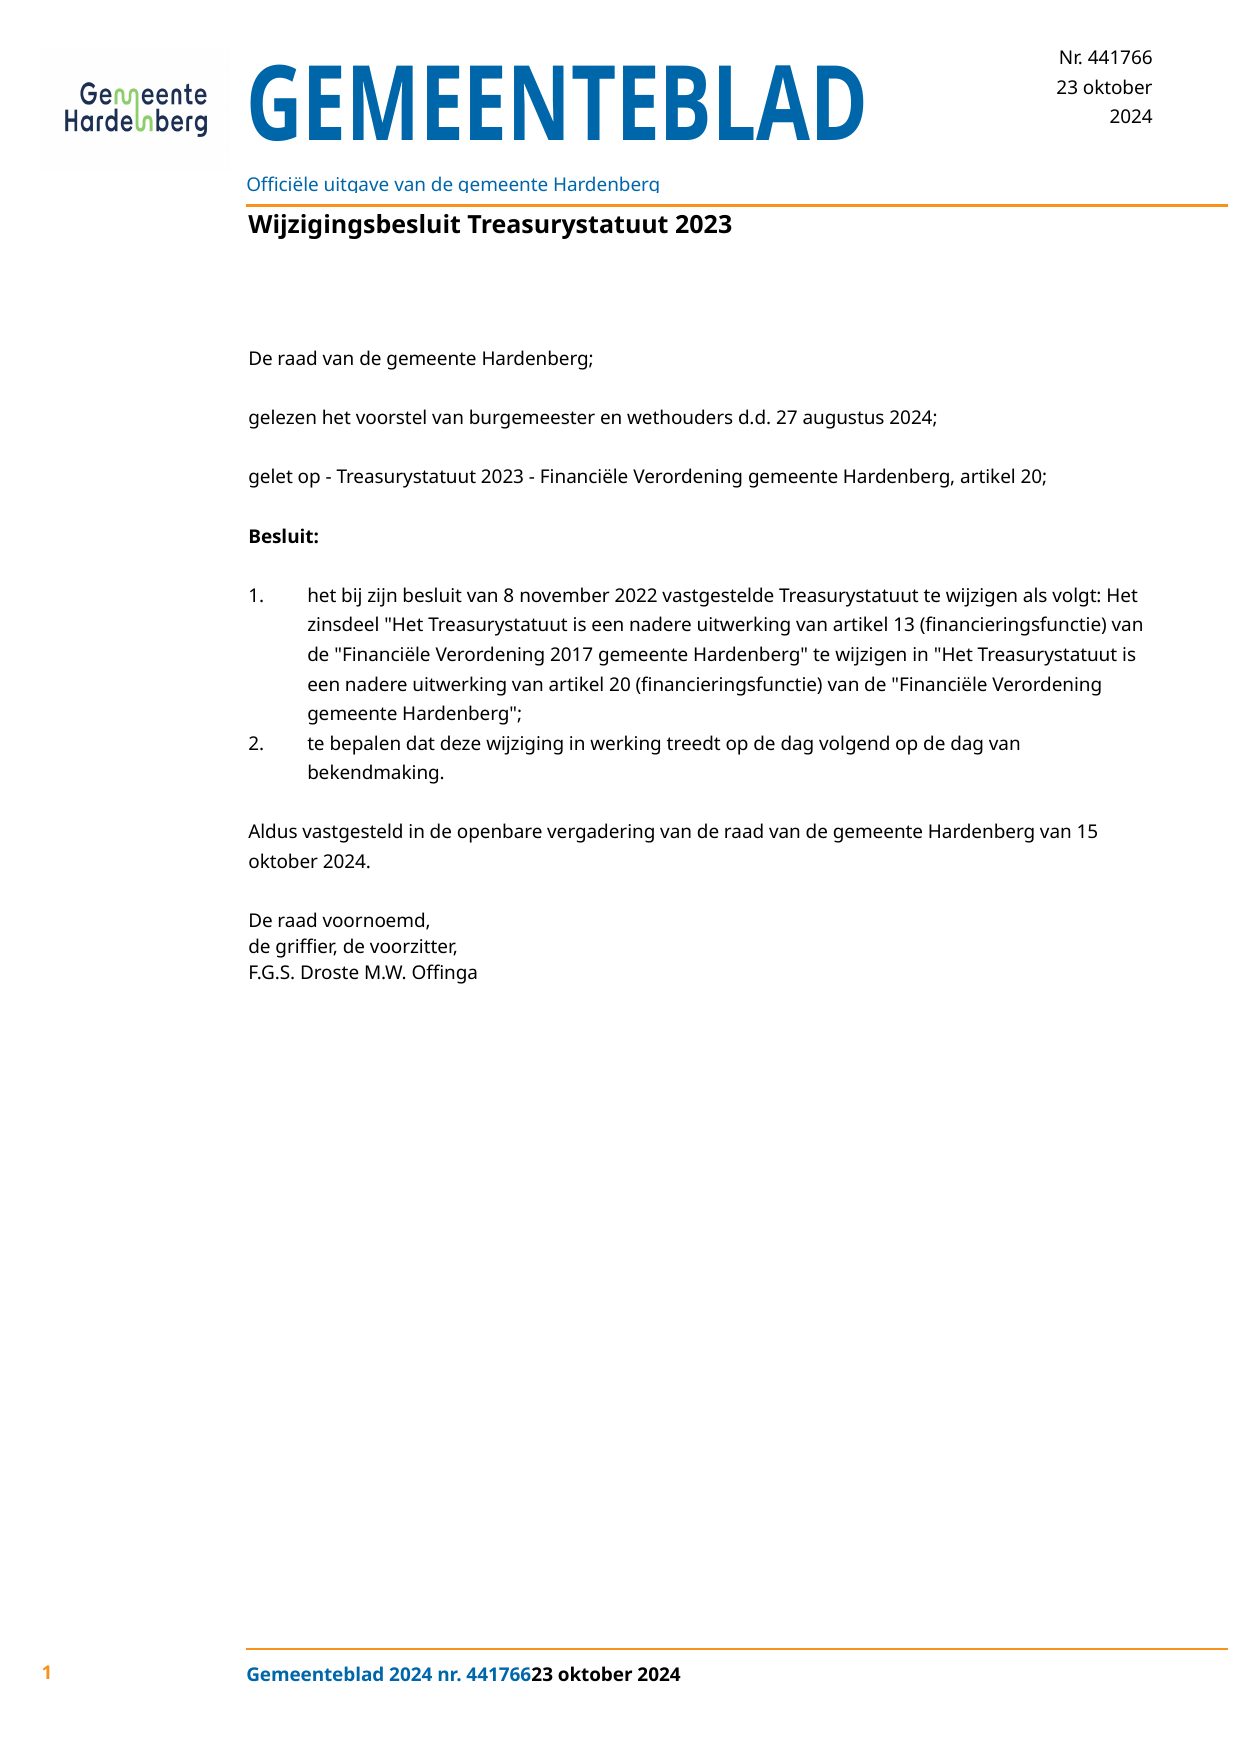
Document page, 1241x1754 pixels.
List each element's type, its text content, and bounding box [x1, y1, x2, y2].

text De raad van de gemeente Hardenberg; [248, 345, 1152, 371]
text de griffier, de voorzitter, [248, 933, 1152, 959]
list het bij zijn besluit van 8 november 2022 vastgestelde Treasurystatuut te wijzigen als volgt: Het zinsdeel "Het Treasurystatuut is een nadere uitwerking van artikel 13 (financieringsfunctie) van de "Financiële Verordening 2017 gemeente Hardenberg" te wijzigen in "Het Treasurystatuut is een nadere uitwerking van artikel 20 (financieringsfunctie) van de "Financiële Verordening gemeente Hardenberg"; [248, 582, 1152, 726]
text De raad voornoemd, [248, 907, 1152, 933]
text Wijzigingsbesluit Treasurystatuut 2023 [248, 207, 1152, 241]
text gelet op - Treasurystatuut 2023 - Financiële Verordening gemeente Hardenberg, artikel 20; [248, 464, 1152, 489]
list te bepalen dat deze wijziging in werking treedt op de dag volgend op de dag van bekendmaking. [248, 730, 1152, 785]
text Aldus vastgesteld in de openbare vergadering van de raad van de gemeente Hardenberg van 15 oktober 2024. [248, 819, 1152, 874]
picture [41, 47, 231, 172]
text gelezen het voorstel van burgemeester en wethouders d.d. 27 augustus 2024; [248, 404, 1152, 430]
text Besluit: [248, 523, 1152, 548]
text F.G.S. Droste M.W. Offinga [248, 959, 1152, 984]
